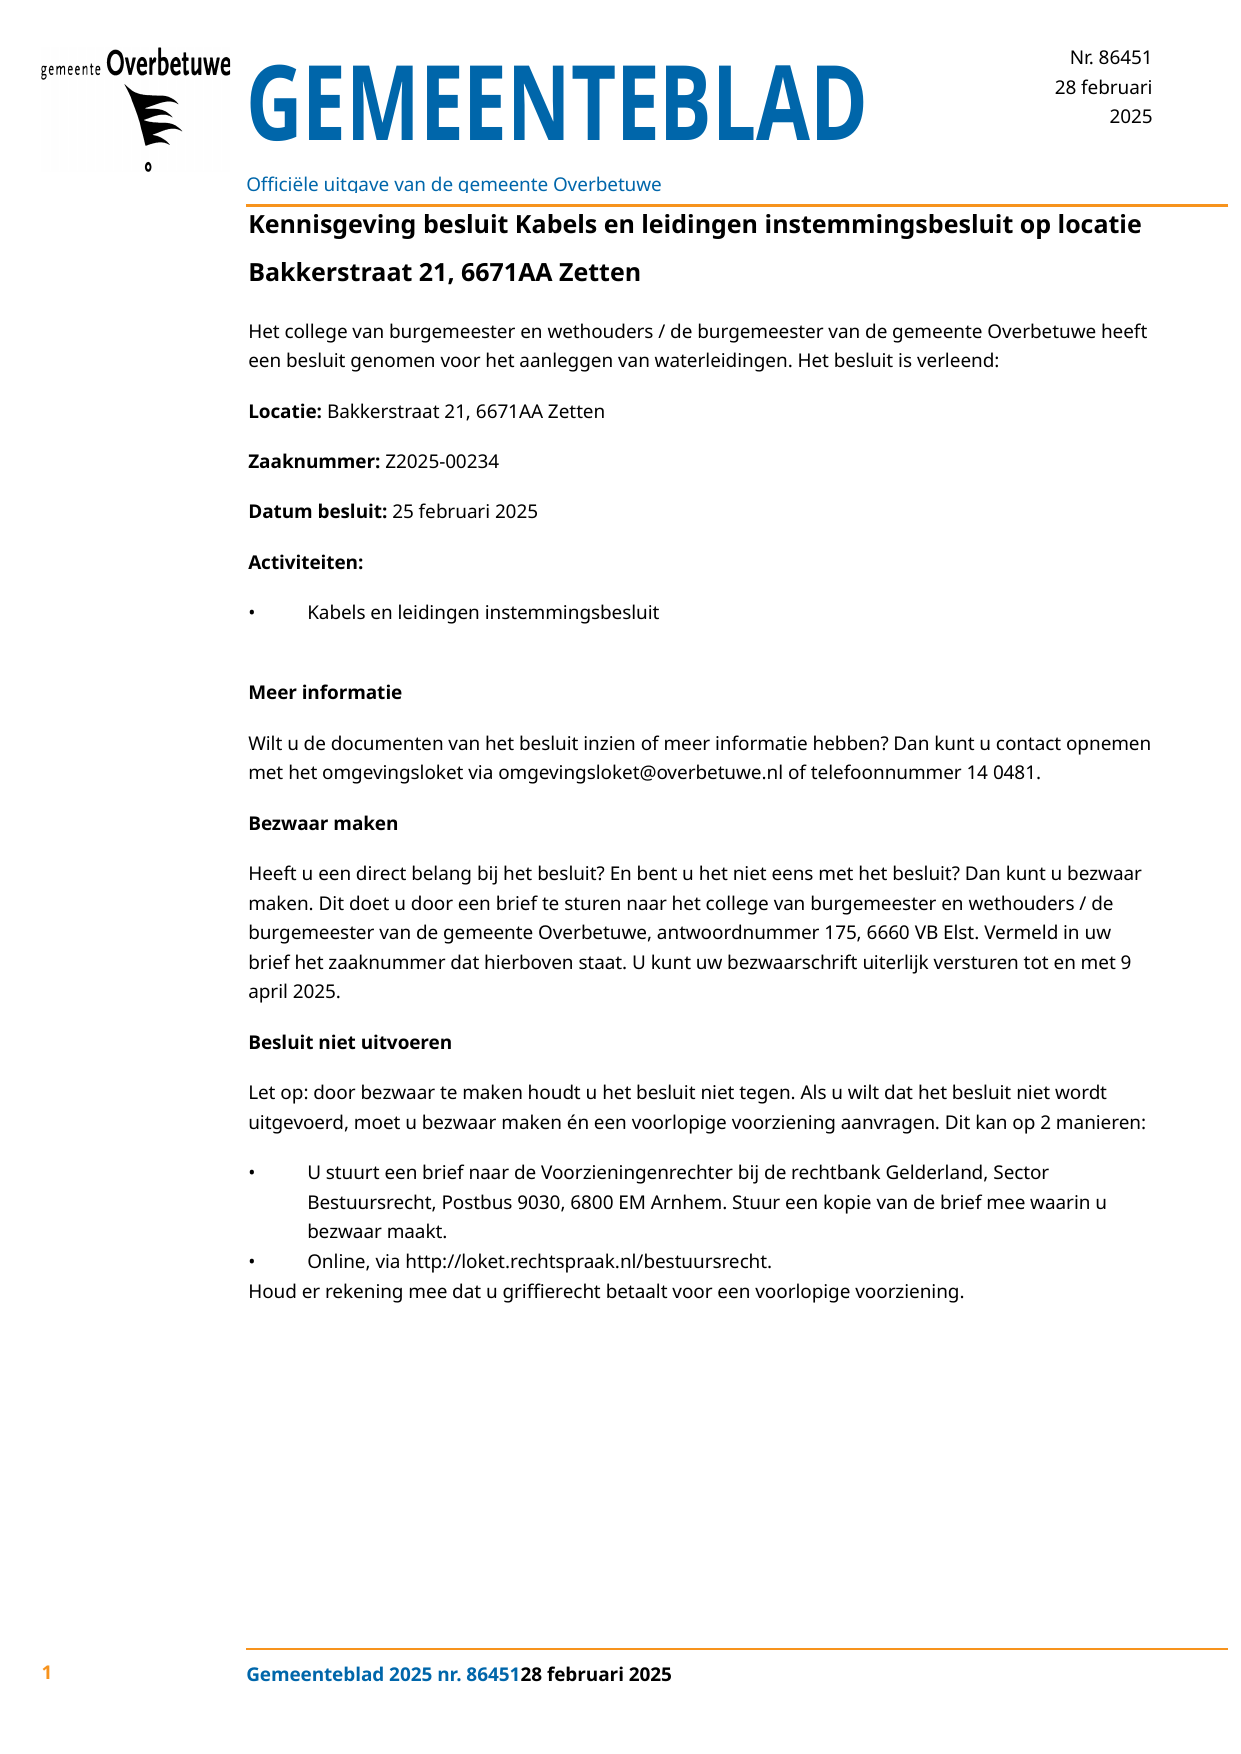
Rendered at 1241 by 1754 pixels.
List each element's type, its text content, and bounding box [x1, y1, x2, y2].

text Locatie: Bakkerstraat 21, 6671AA Zetten [248, 398, 1152, 424]
text Let op: door bezwaar te maken houdt u het besluit niet tegen. Als u wilt dat het besluit niet wordt uitgevoerd, moet u bezwaar maken én een voorlopige voorziening aanvragen. Dit kan op 2 manieren: [248, 1079, 1152, 1135]
list Kabels en leidingen instemmingsbesluit [248, 599, 1152, 625]
picture [41, 47, 231, 172]
list Online, via http://loket.rechtspraak.nl/bestuursrecht. [248, 1248, 1152, 1274]
text Meer informatie [248, 679, 1152, 705]
text Datum besluit: 25 februari 2025 [248, 499, 1152, 524]
list U stuurt een brief naar de Voorzieningenrechter bij de rechtbank Gelderland, Sector Bestuursrecht, Postbus 9030, 6800 EM Arnhem. Stuur een kopie van de brief mee waarin u bezwaar maakt. [248, 1159, 1152, 1244]
text Wilt u de documenten van het besluit inzien of meer informatie hebben? Dan kunt u contact opnemen met het omgevingsloket via omgevingsloket@overbetuwe.nl of telefoonnummer 14 0481. [248, 730, 1152, 785]
text Heeft u een direct belang bij het besluit? En bent u het niet eens met het besluit? Dan kunt u bezwaar maken. Dit doet u door een brief te sturen naar het college van burgemeester en wethouders / de burgemeester van de gemeente Overbetuwe, antwoordnummer 175, 6660 VB Elst. Vermeld in uw brief het zaaknummer dat hierboven staat. U kunt uw bezwaarschrift uiterlijk versturen tot en met 9 april 2025. [248, 860, 1152, 1004]
text Activiteiten: [248, 549, 1152, 575]
text Kennisgeving besluit Kabels en leidingen instemmingsbesluit op locatie Bakkerstraat 21, 6671AA Zetten [248, 207, 1152, 288]
text Besluit niet uitvoeren [248, 1029, 1152, 1055]
text Houd er rekening mee dat u griffierecht betaalt voor een voorlopige voorziening. [248, 1278, 1152, 1304]
text Bezwaar maken [248, 810, 1152, 836]
text Het college van burgemeester en wethouders / de burgemeester van de gemeente Overbetuwe heeft een besluit genomen voor het aanleggen van waterleidingen. Het besluit is verleend: [248, 318, 1152, 373]
text Zaaknummer: Z2025-00234 [248, 448, 1152, 474]
